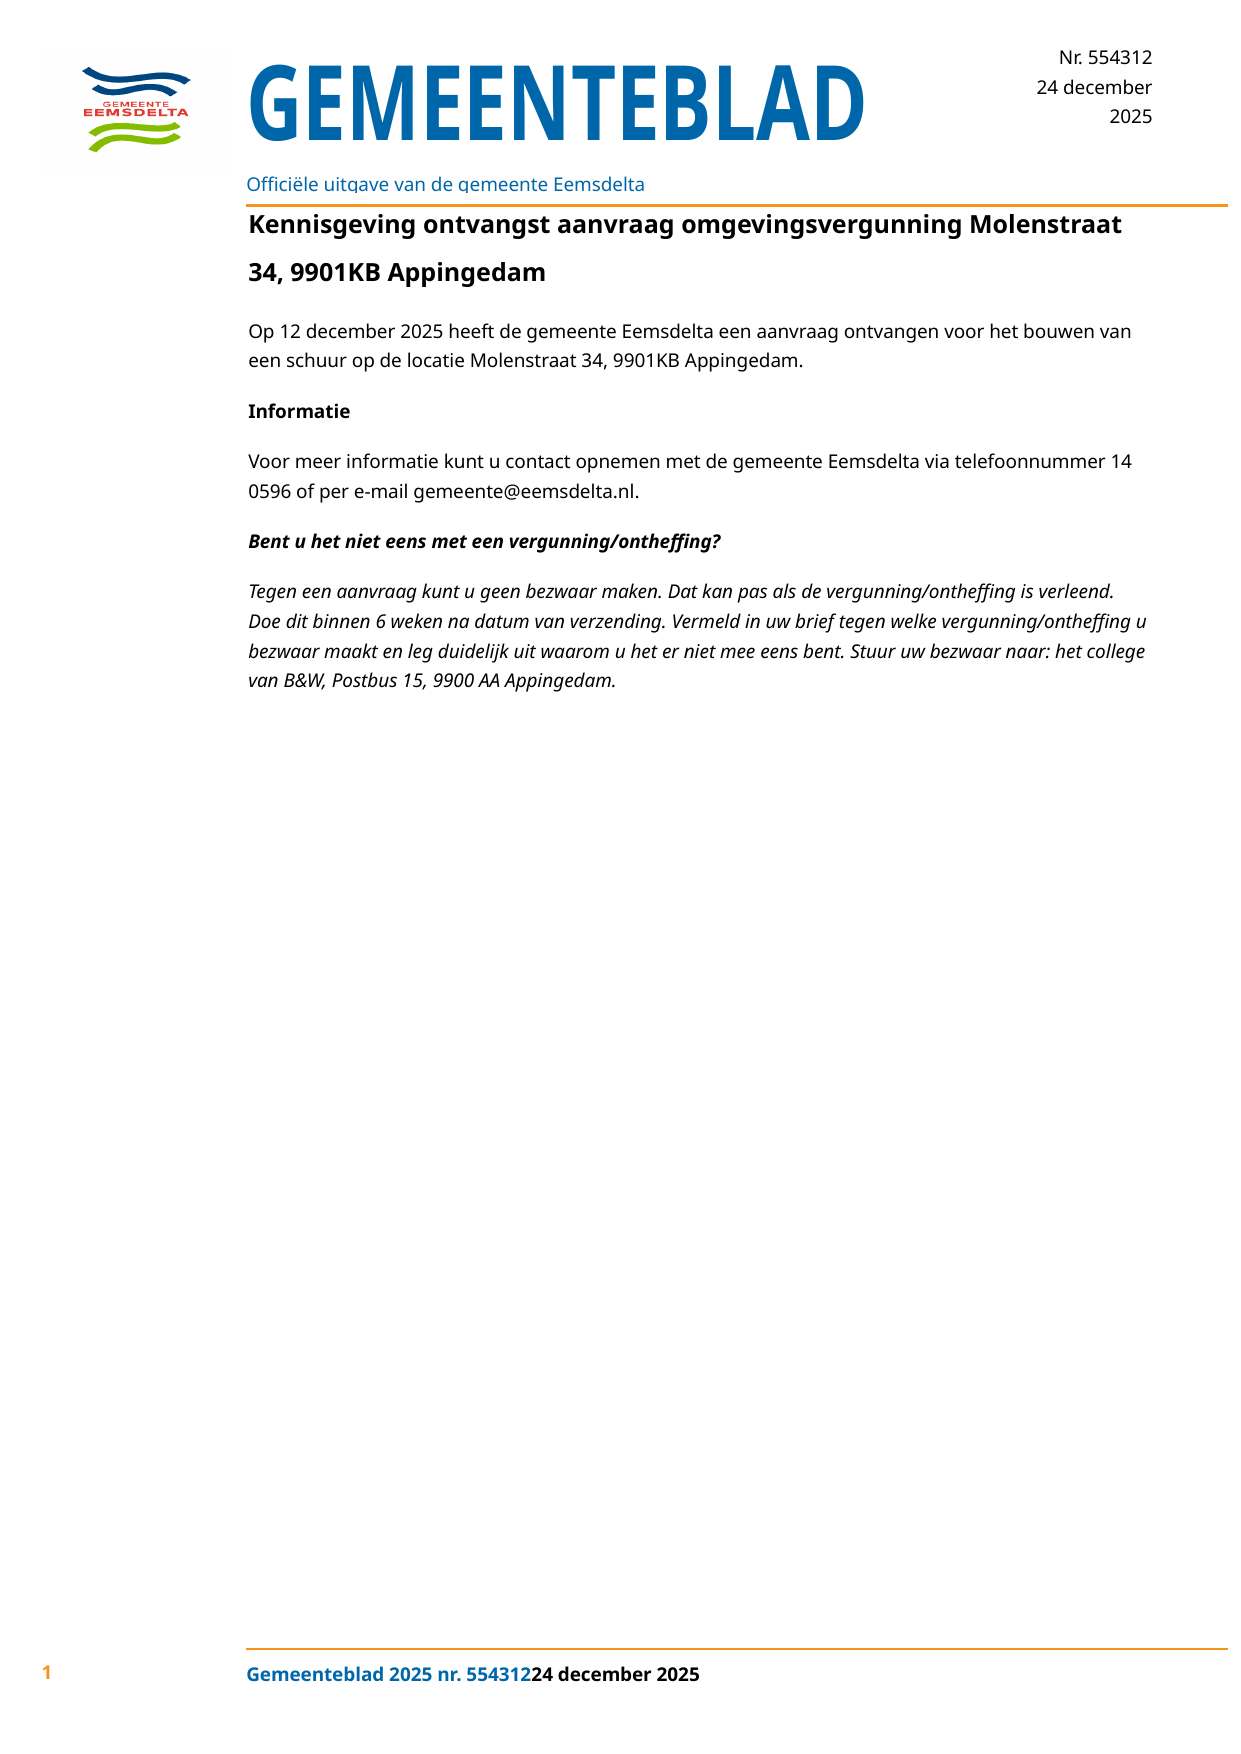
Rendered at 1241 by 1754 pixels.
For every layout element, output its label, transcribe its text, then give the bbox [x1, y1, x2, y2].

text Tegen een aanvraag kunt u geen bezwaar maken. Dat kan pas als de vergunning/ontheffing is verleend. Doe dit binnen 6 weken na datum van verzending. Vermeld in uw brief tegen welke vergunning/ontheffing u bezwaar maakt en leg duidelijk uit waarom u het er niet mee eens bent. Stuur uw bezwaar naar: het college van B&W, Postbus 15, 9900 AA Appingedam. [248, 579, 1152, 693]
text Voor meer informatie kunt u contact opnemen met de gemeente Eemsdelta via telefoonnummer 14 0596 of per e-mail gemeente@eemsdelta.nl. [248, 448, 1152, 504]
text Informatie [248, 398, 1152, 424]
text Bent u het niet eens met een vergunning/ontheffing? [248, 528, 1152, 554]
text Kennisgeving ontvangst aanvraag omgevingsvergunning Molenstraat 34, 9901KB Appingedam [248, 207, 1152, 288]
picture [41, 47, 231, 172]
text Op 12 december 2025 heeft de gemeente Eemsdelta een aanvraag ontvangen voor het bouwen van een schuur op de locatie Molenstraat 34, 9901KB Appingedam. [248, 318, 1152, 373]
